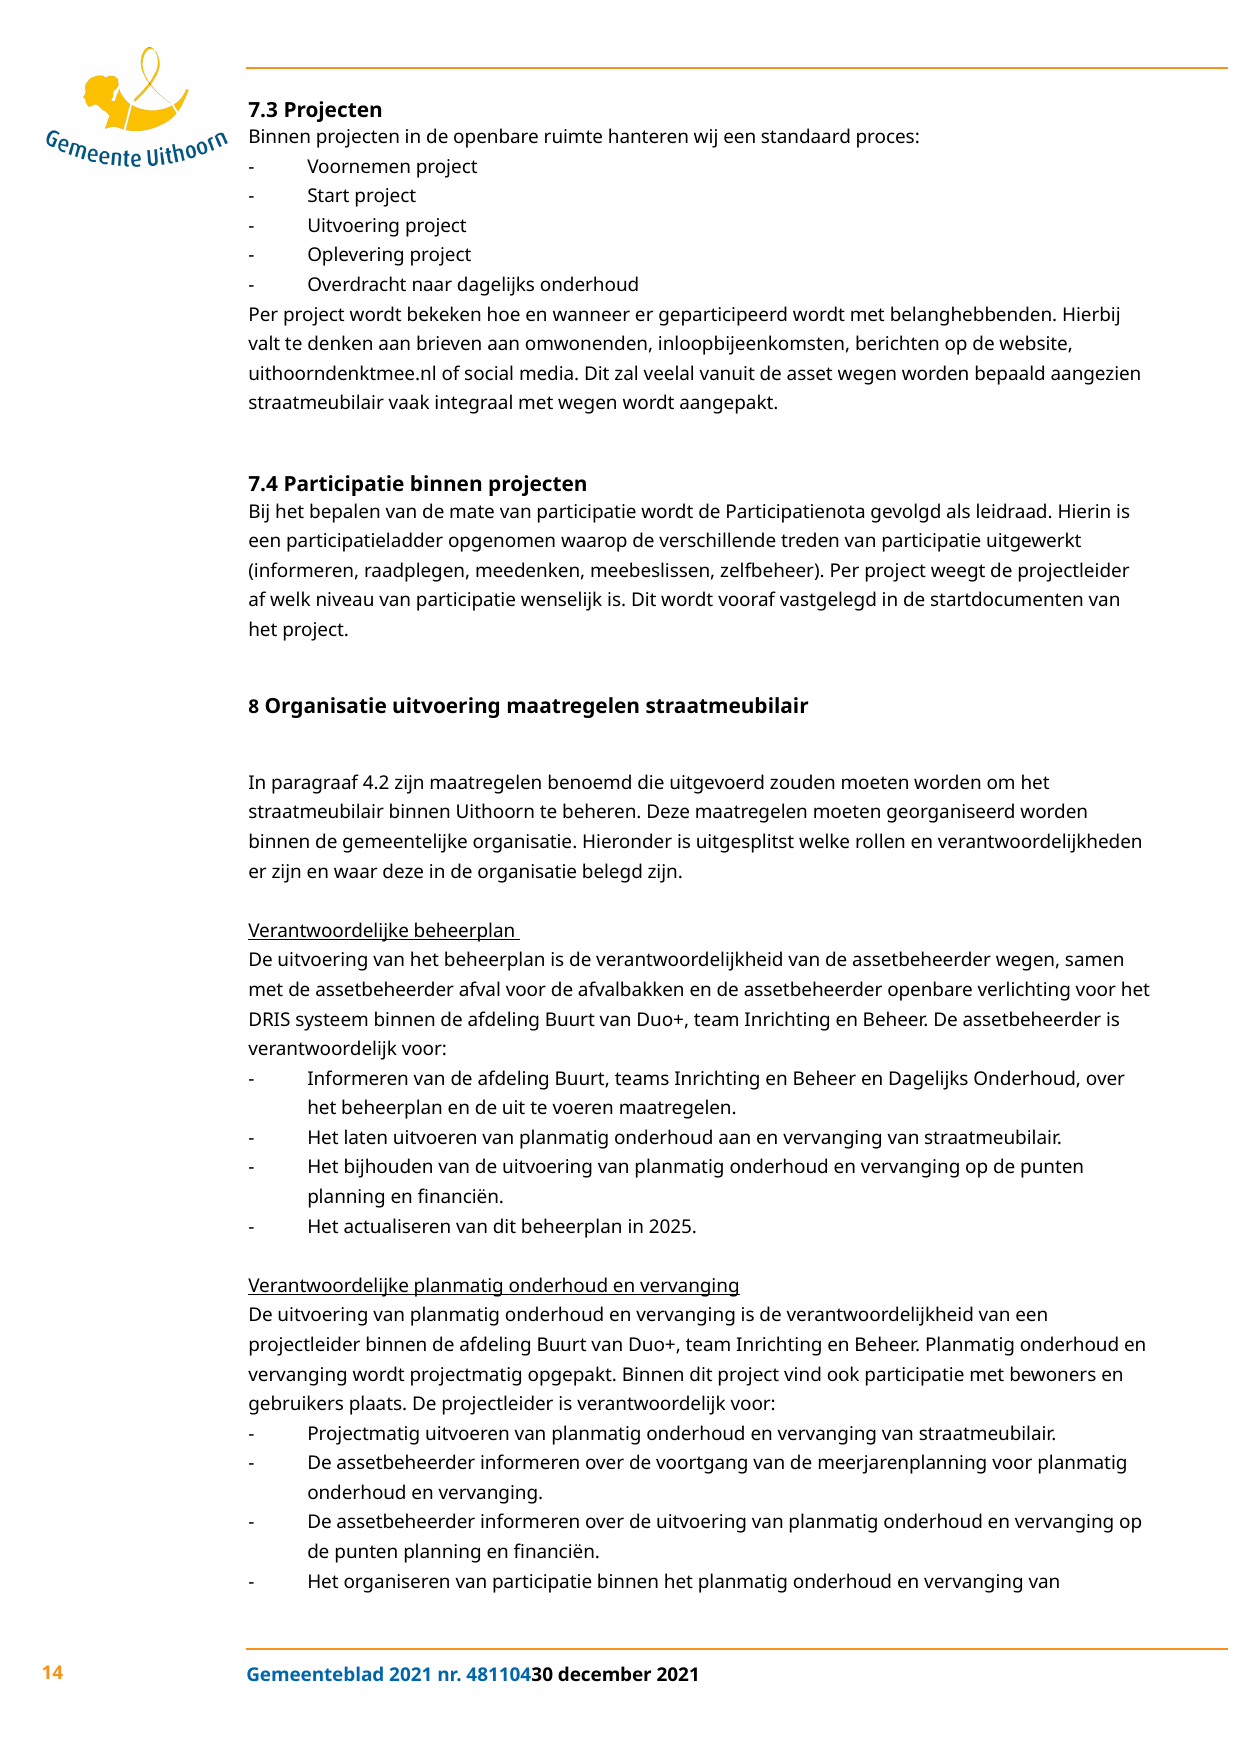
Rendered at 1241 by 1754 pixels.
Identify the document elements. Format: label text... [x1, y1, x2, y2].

text De uitvoering van planmatig onderhoud en vervanging is de verantwoordelijkheid van een projectleider binnen de afdeling Buurt van Duo+, team Inrichting en Beheer. Planmatig onderhoud en vervanging wordt projectmatig opgepakt. Binnen dit project vind ook participatie met bewoners en gebruikers plaats. De projectleider is verantwoordelijk voor: [248, 1302, 1152, 1416]
text In paragraaf 4.2 zijn maatregelen benoemd die uitgevoerd zouden moeten worden om het straatmeubilair binnen Uithoorn te beheren. Deze maatregelen moeten georganiseerd worden binnen de gemeentelijke organisatie. Hieronder is uitgesplitst welke rollen en verantwoordelijkheden er zijn en waar deze in de organisatie belegd zijn. [248, 769, 1152, 884]
list Het bijhouden van de uitvoering van planmatig onderhoud en vervanging op de punten planning en financiën. [248, 1154, 1152, 1209]
text Bij het bepalen van de mate van participatie wordt de Participatienota gevolgd als leidraad. Hierin is een participatieladder opgenomen waarop de verschillende treden van participatie uitgewerkt (informeren, raadplegen, meedenken, meebeslissen, zelfbeheer). Per project weegt de projectleider af welk niveau van participatie wenselijk is. Dit wordt vooraf vastgelegd in de startdocumenten van het project. [248, 498, 1152, 642]
list Overdracht naar dagelijks onderhoud [248, 271, 1152, 297]
list Informeren van de afdeling Buurt, teams Inrichting en Beheer en Dagelijks Onderhoud, over het beheerplan en de uit te voeren maatregelen. [248, 1065, 1152, 1120]
list De assetbeheerder informeren over de uitvoering van planmatig onderhoud en vervanging op de punten planning en financiën. [248, 1509, 1152, 1564]
list Het actualiseren van dit beheerplan in 2025. [248, 1213, 1152, 1239]
list Het organiseren van participatie binnen het planmatig onderhoud en vervanging van [248, 1568, 1152, 1594]
list Oplevering project [248, 242, 1152, 267]
list Projectmatig uitvoeren van planmatig onderhoud en vervanging van straatmeubilair. [248, 1420, 1152, 1446]
list Start project [248, 182, 1152, 208]
text Verantwoordelijke beheerplan [248, 917, 1152, 943]
text 8 Organisatie uitvoering maatregelen straatmeubilair [248, 691, 1152, 720]
text Binnen projecten in de openbare ruimte hanteren wij een standaard proces: [248, 123, 1152, 149]
text Per project wordt bekeken hoe en wanneer er geparticipeerd wordt met belanghebbenden. Hierbij valt te denken aan brieven aan omwonenden, inloopbijeenkomsten, berichten op de website, uithoorndenktmee.nl of social media. Dit zal veelal vanuit de asset wegen worden bepaald aangezien straatmeubilair vaak integraal met wegen wordt aangepakt. [248, 301, 1152, 415]
text De uitvoering van het beheerplan is de verantwoordelijkheid van de assetbeheerder wegen, samen met de assetbeheerder afval voor de afvalbakken en de assetbeheerder openbare verlichting voor het DRIS systeem binnen de afdeling Buurt van Duo+, team Inrichting en Beheer. De assetbeheerder is verantwoordelijk voor: [248, 947, 1152, 1061]
list De assetbeheerder informeren over de voortgang van de meerjarenplanning voor planmatig onderhoud en vervanging. [248, 1449, 1152, 1505]
list Voornemen project [248, 153, 1152, 178]
text 7.3 Projecten [248, 95, 1152, 123]
list Uitvoering project [248, 212, 1152, 238]
list Het laten uitvoeren van planmatig onderhoud aan en vervanging van straatmeubilair. [248, 1124, 1152, 1150]
picture [41, 47, 231, 172]
text 7.4 Participatie binnen projecten [248, 469, 1152, 498]
text Verantwoordelijke planmatig onderhoud en vervanging [248, 1272, 1152, 1298]
